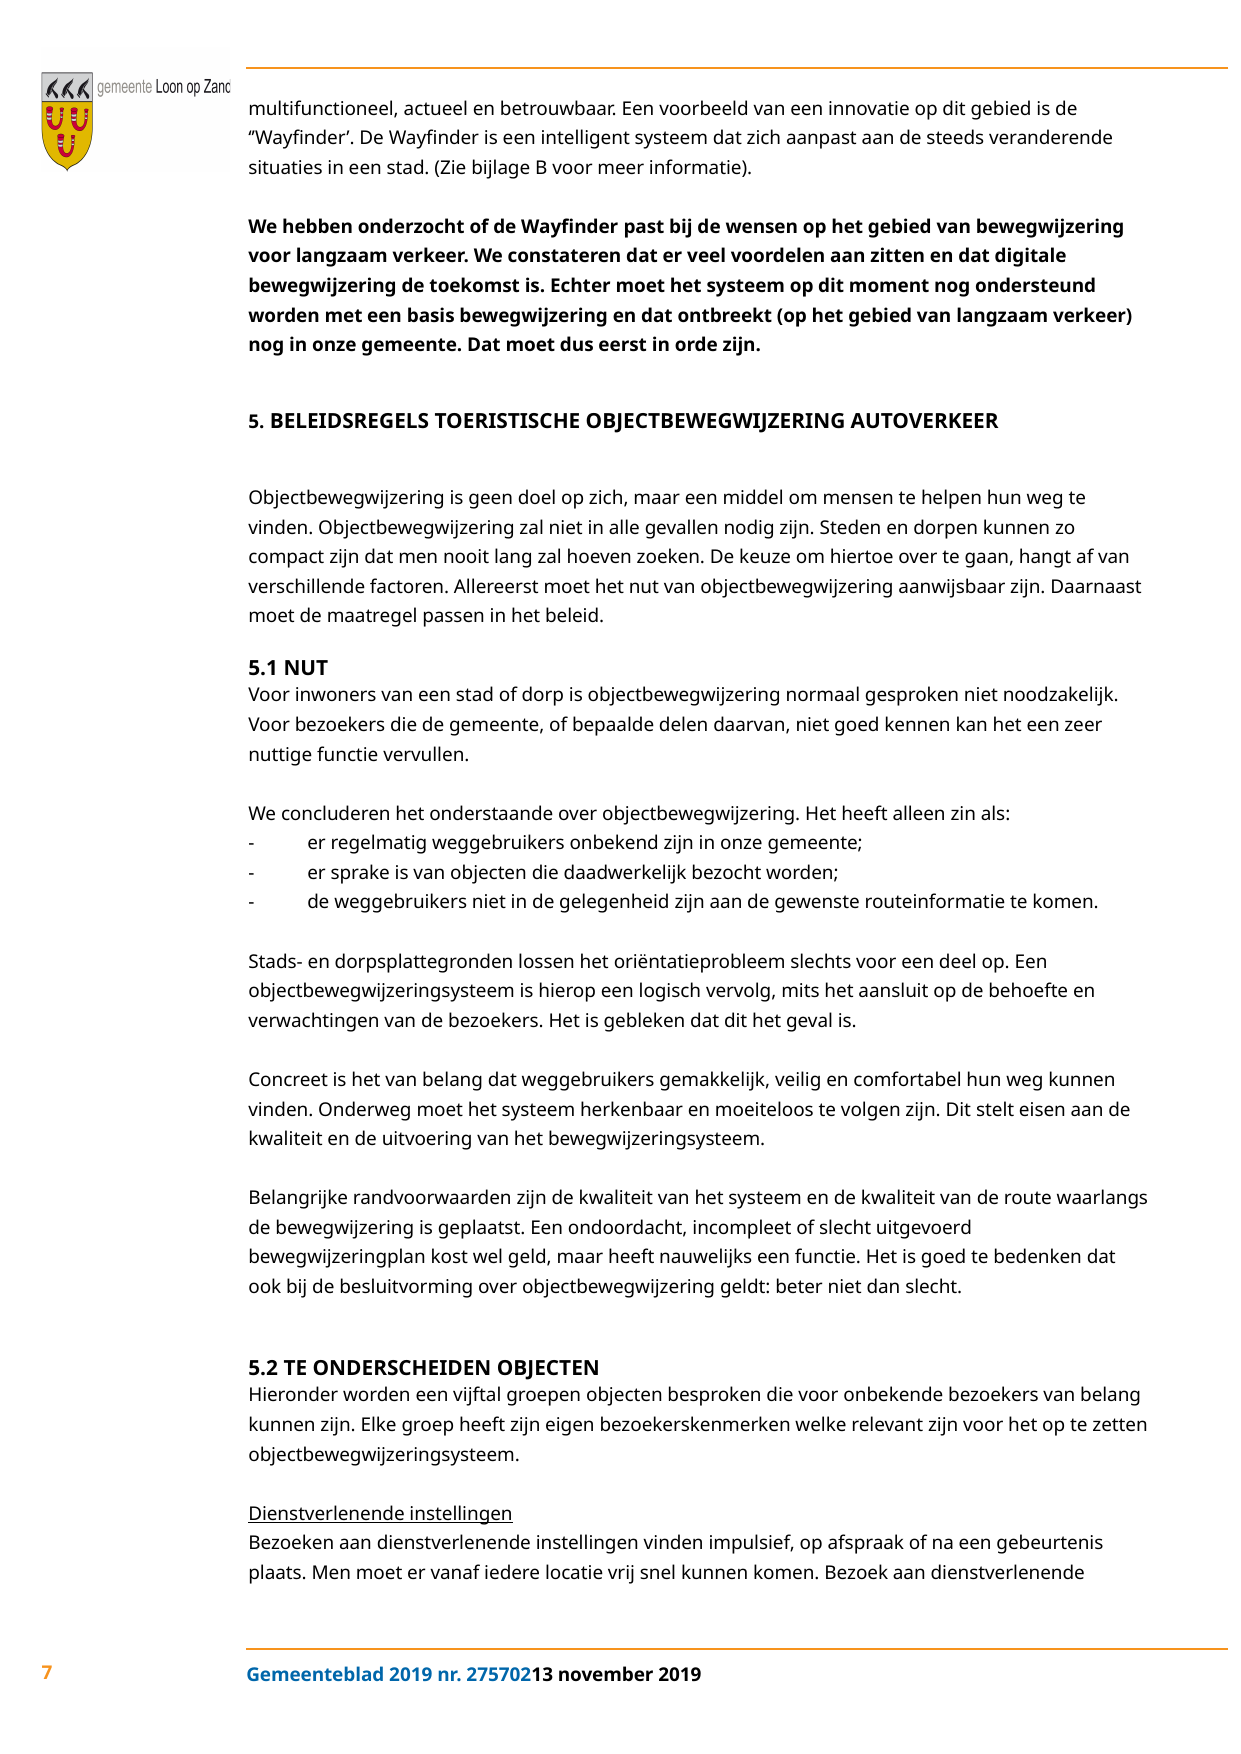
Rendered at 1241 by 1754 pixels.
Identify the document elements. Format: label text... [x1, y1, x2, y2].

text 5.1 NUT [248, 653, 1152, 682]
text Hieronder worden een vijftal groepen objecten besproken die voor onbekende bezoekers van belang kunnen zijn. Elke groep heeft zijn eigen bezoekerskenmerken welke relevant zijn voor het op te zetten objectbewegwijzeringsysteem. [248, 1382, 1152, 1467]
text 5.2 TE ONDERSCHEIDEN OBJECTEN [248, 1353, 1152, 1382]
picture [41, 47, 231, 172]
text Concreet is het van belang dat weggebruikers gemakkelijk, veilig en comfortabel hun weg kunnen vinden. Onderweg moet het systeem herkenbaar en moeiteloos te volgen zijn. Dit stelt eisen aan de kwaliteit en de uitvoering van het bewegwijzeringsysteem. [248, 1066, 1152, 1151]
text Objectbewegwijzering is geen doel op zich, maar een middel om mensen te helpen hun weg te vinden. Objectbewegwijzering zal niet in alle gevallen nodig zijn. Steden en dorpen kunnen zo compact zijn dat men nooit lang zal hoeven zoeken. De keuze om hiertoe over te gaan, hangt af van verschillende factoren. Allereerst moet het nut van objectbewegwijzering aanwijsbaar zijn. Daarnaast moet de maatregel passen in het beleid. [248, 484, 1152, 628]
text We hebben onderzocht of de Wayfinder past bij de wensen op het gebied van bewegwijzering voor langzaam verkeer. We constateren dat er veel voordelen aan zitten en dat digitale bewegwijzering de toekomst is. Echter moet het systeem op dit moment nog ondersteund worden met een basis bewegwijzering en dat ontbreekt (op het gebied van langzaam verkeer) nog in onze gemeente. Dat moet dus eerst in orde zijn. [248, 213, 1152, 357]
text Bezoeken aan dienstverlenende instellingen vinden impulsief, op afspraak of na een gebeurtenis plaats. Men moet er vanaf iedere locatie vrij snel kunnen komen. Bezoek aan dienstverlenende [248, 1529, 1152, 1585]
text Belangrijke randvoorwaarden zijn de kwaliteit van het systeem en de kwaliteit van de route waarlangs de bewegwijzering is geplaatst. Een ondoordacht, incompleet of slecht uitgevoerd bewegwijzeringplan kost wel geld, maar heeft nauwelijks een functie. Het is goed te bedenken dat ook bij de besluitvorming over objectbewegwijzering geldt: beter niet dan slecht. [248, 1184, 1152, 1299]
text Stads- en dorpsplattegronden lossen het oriëntatieprobleem slechts voor een deel op. Een objectbewegwijzeringsysteem is hierop een logisch vervolg, mits het aansluit op de behoefte en verwachtingen van de bezoekers. Het is gebleken dat dit het geval is. [248, 948, 1152, 1033]
text Dienstverlenende instellingen [248, 1500, 1152, 1526]
text We concluderen het onderstaande over objectbewegwijzering. Het heeft alleen zin als: [248, 800, 1152, 826]
list er regelmatig weggebruikers onbekend zijn in onze gemeente; [248, 829, 1152, 855]
text Voor inwoners van een stad of dorp is objectbewegwijzering normaal gesproken niet noodzakelijk. Voor bezoekers die de gemeente, of bepaalde delen daarvan, niet goed kennen kan het een zeer nuttige functie vervullen. [248, 682, 1152, 766]
text multifunctioneel, actueel en betrouwbaar. Een voorbeeld van een innovatie op dit gebied is de ‘’Wayfinder’. De Wayfinder is een intelligent systeem dat zich aanpast aan de steeds veranderende situaties in een stad. (Zie bijlage B voor meer informatie). [248, 95, 1152, 180]
list de weggebruikers niet in de gelegenheid zijn aan de gewenste routeinformatie te komen. [248, 889, 1152, 914]
text 5. BELEIDSREGELS TOERISTISCHE OBJECTBEWEGWIJZERING AUTOVERKEER [248, 407, 1152, 435]
list er sprake is van objecten die daadwerkelijk bezocht worden; [248, 859, 1152, 885]
